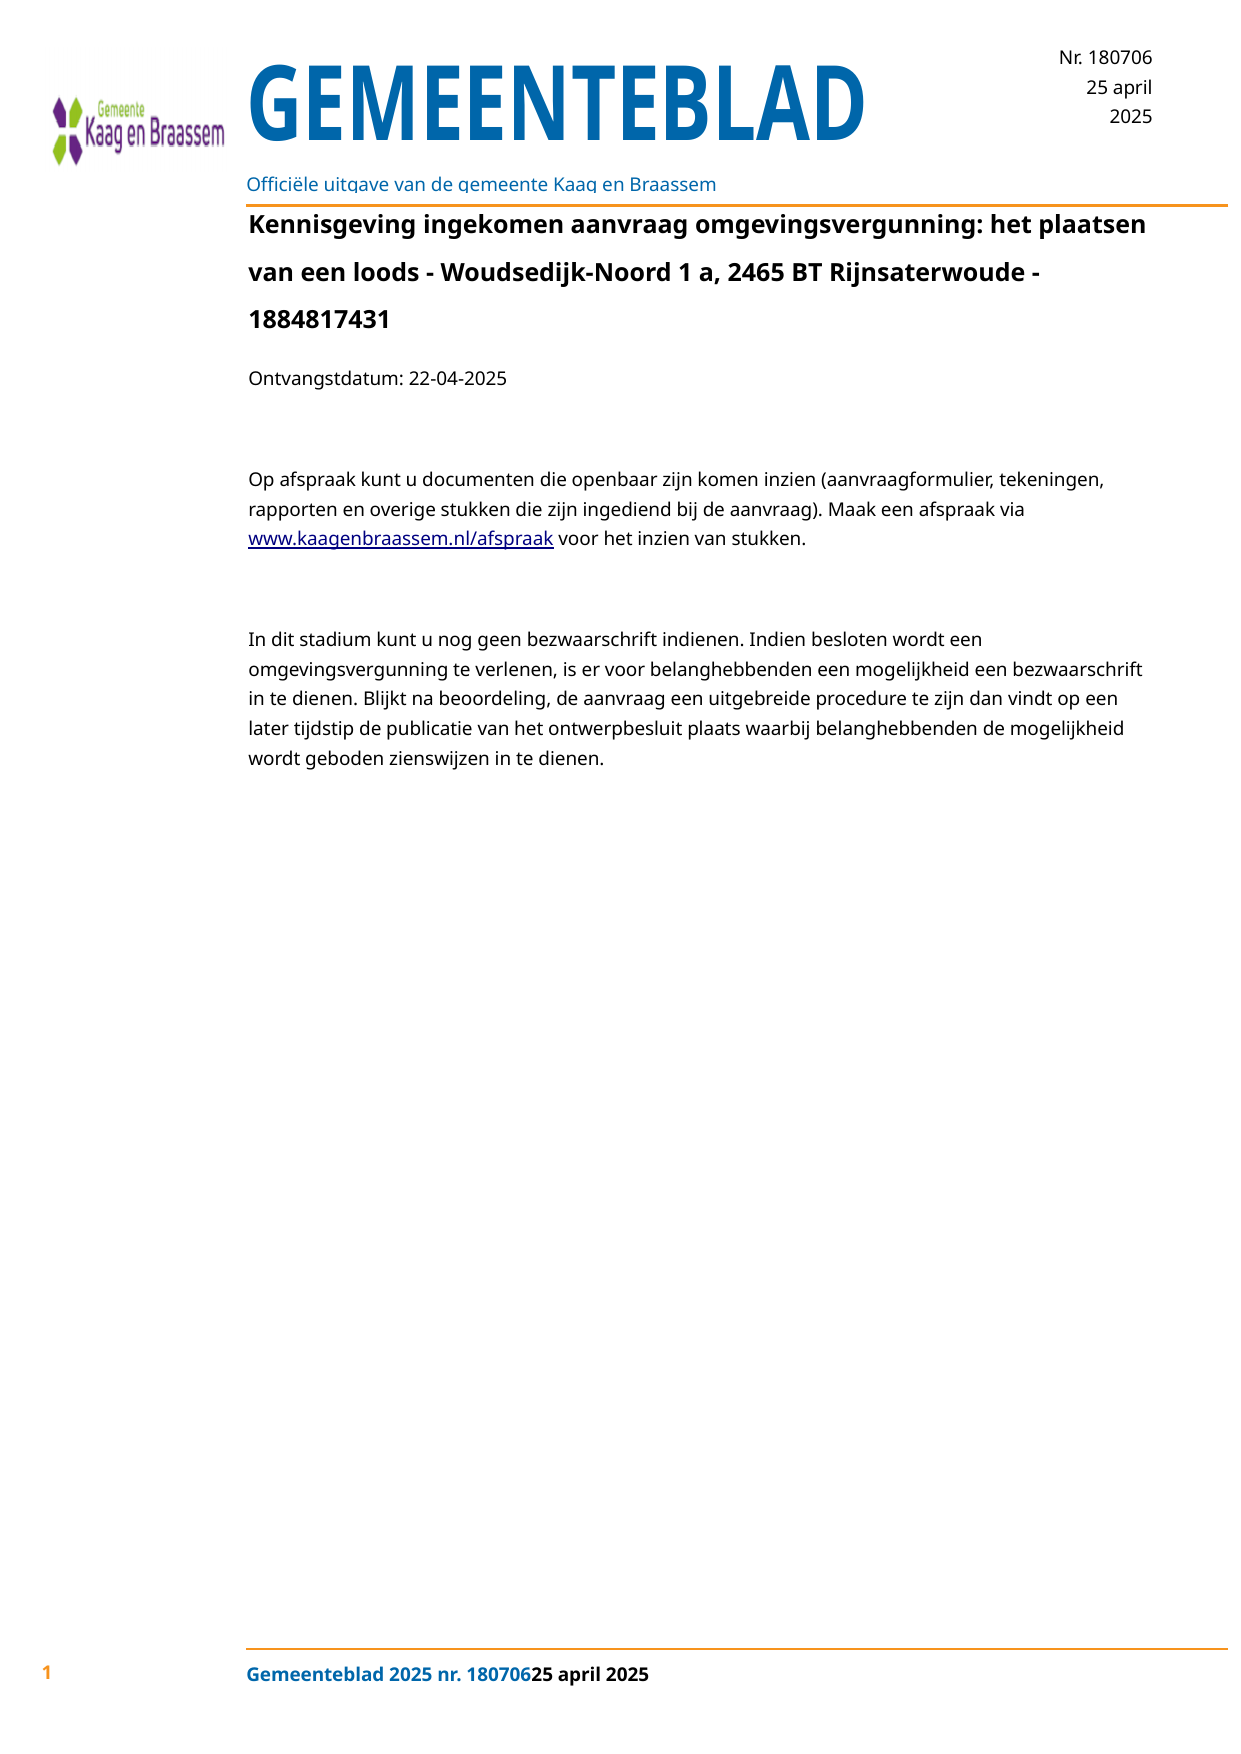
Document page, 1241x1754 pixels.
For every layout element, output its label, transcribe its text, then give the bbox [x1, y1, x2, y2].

text In dit stadium kunt u nog geen bezwaarschrift indienen. Indien besloten wordt een omgevingsvergunning te verlenen, is er voor belanghebbenden een mogelijkheid een bezwaarschrift in te dienen. Blijkt na beoordeling, de aanvraag een uitgebreide procedure te zijn dan vindt op een later tijdstip de publicatie van het ontwerpbesluit plaats waarbij belanghebbenden de mogelijkheid wordt geboden zienswijzen in te dienen. [248, 626, 1152, 770]
text Kennisgeving ingekomen aanvraag omgevingsvergunning: het plaatsen van een loods - Woudsedijk-Noord 1 a, 2465 BT Rijnsaterwoude - 1884817431 [248, 207, 1152, 336]
text Ontvangstdatum: 22-04-2025 [248, 366, 1152, 391]
text Op afspraak kunt u documenten die openbaar zijn komen inzien (aanvraagformulier, tekeningen, rapporten en overige stukken die zijn ingediend bij de aanvraag). Maak een afspraak via www.kaagenbraassem.nl/afspraak voor het inzien van stukken. [248, 466, 1152, 551]
picture [41, 47, 231, 172]
